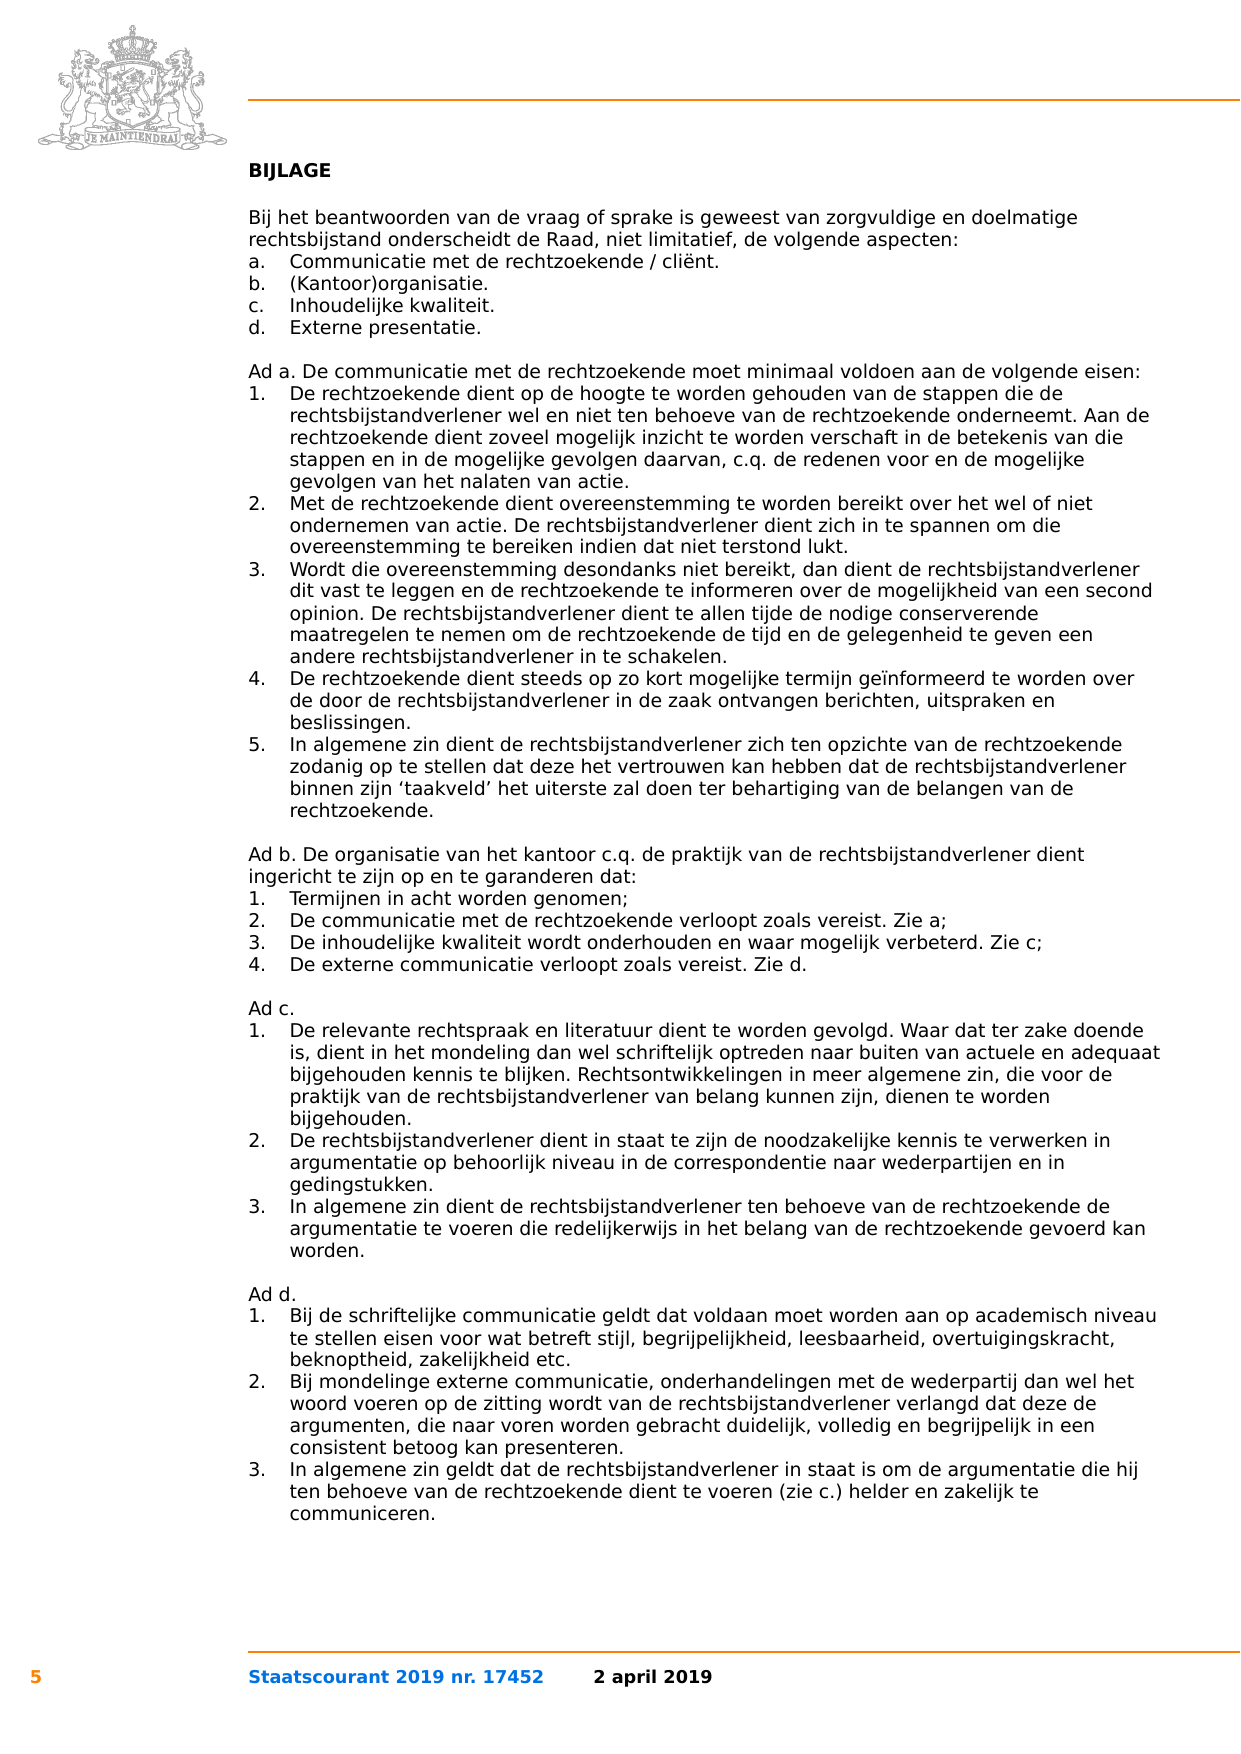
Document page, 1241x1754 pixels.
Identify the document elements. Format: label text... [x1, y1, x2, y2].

text c. Inhoudelijke kwaliteit. [248, 295, 1163, 317]
text Ad c. [248, 998, 1163, 1020]
text b. (Kantoor)organisatie. [248, 273, 1163, 295]
text Ad d. [248, 1283, 1163, 1305]
text 3. In algemene zin geldt dat de rechtsbijstandverlener in staat is om de argumentatie die hij ten behoeve van de rechtzoekende dient te voeren (zie c.) helder en zakelijk te communiceren. [248, 1459, 1163, 1525]
text 1. Termijnen in acht worden genomen; [248, 888, 1163, 910]
text Bij het beantwoorden van de vraag of sprake is geweest van zorgvuldige en doelmatige rechtsbijstand onderscheidt de Raad, niet limitatief, de volgende aspecten: [248, 207, 1163, 251]
text 1. De rechtzoekende dient op de hoogte te worden gehouden van de stappen die de rechtsbijstandverlener wel en niet ten behoeve van de rechtzoekende onderneemt. Aan de rechtzoekende dient zoveel mogelijk inzicht te worden verschaft in de betekenis van die stappen en in de mogelijke gevolgen daarvan, c.q. de redenen voor en de mogelijke gevolgen van het nalaten van actie. [248, 383, 1163, 492]
text 4. De rechtzoekende dient steeds op zo kort mogelijke termijn geïnformeerd te worden over de door de rechtsbijstandverlener in de zaak ontvangen berichten, uitspraken en beslissingen. [248, 668, 1163, 734]
text 4. De externe communicatie verloopt zoals vereist. Zie d. [248, 954, 1163, 976]
text d. Externe presentatie. [248, 317, 1163, 339]
text 1. Bij de schriftelijke communicatie geldt dat voldaan moet worden aan op academisch niveau te stellen eisen voor wat betreft stijl, begrijpelijkheid, leesbaarheid, overtuigingskracht, beknoptheid, zakelijkheid etc. [248, 1305, 1163, 1371]
text 1. De relevante rechtspraak en literatuur dient te worden gevolgd. Waar dat ter zake doende is, dient in het mondeling dan wel schriftelijk optreden naar buiten van actuele en adequaat bijgehouden kennis te blijken. Rechtsontwikkelingen in meer algemene zin, die voor de praktijk van de rechtsbijstandverlener van belang kunnen zijn, dienen te worden bijgehouden. [248, 1020, 1163, 1130]
text 5. In algemene zin dient de rechtsbijstandverlener zich ten opzichte van de rechtzoekende zodanig op te stellen dat deze het vertrouwen kan hebben dat de rechtsbijstandverlener binnen zijn ‘taakveld’ het uiterste zal doen ter behartiging van de belangen van de rechtzoekende. [248, 734, 1163, 822]
picture [38, 25, 227, 150]
text 3. De inhoudelijke kwaliteit wordt onderhouden en waar mogelijk verbeterd. Zie c; [248, 932, 1163, 954]
subtitle BIJLAGE [248, 160, 1163, 182]
text a. Communicatie met de rechtzoekende / cliënt. [248, 251, 1163, 273]
text 2. De communicatie met de rechtzoekende verloopt zoals vereist. Zie a; [248, 910, 1163, 932]
text Ad b. De organisatie van het kantoor c.q. de praktijk van de rechtsbijstandverlener dient ingericht te zijn op en te garanderen dat: [248, 844, 1163, 888]
text 2. Bij mondelinge externe communicatie, onderhandelingen met de wederpartij dan wel het woord voeren op de zitting wordt van de rechtsbijstandverlener verlangd dat deze de argumenten, die naar voren worden gebracht duidelijk, volledig en begrijpelijk in een consistent betoog kan presenteren. [248, 1371, 1163, 1459]
text 3. In algemene zin dient de rechtsbijstandverlener ten behoeve van de rechtzoekende de argumentatie te voeren die redelijkerwijs in het belang van de rechtzoekende gevoerd kan worden. [248, 1196, 1163, 1262]
text 2. Met de rechtzoekende dient overeenstemming te worden bereikt over het wel of niet ondernemen van actie. De rechtsbijstandverlener dient zich in te spannen om die overeenstemming te bereiken indien dat niet terstond lukt. [248, 492, 1163, 558]
text Ad a. De communicatie met de rechtzoekende moet minimaal voldoen aan de volgende eisen: [248, 361, 1163, 383]
text 3. Wordt die overeenstemming desondanks niet bereikt, dan dient de rechtsbijstandverlener dit vast te leggen en de rechtzoekende te informeren over de mogelijkheid van een second opinion. De rechtsbijstandverlener dient te allen tijde de nodige conserverende maatregelen te nemen om de rechtzoekende de tijd en de gelegenheid te geven een andere rechtsbijstandverlener in te schakelen. [248, 558, 1163, 668]
text 2. De rechtsbijstandverlener dient in staat te zijn de noodzakelijke kennis te verwerken in argumentatie op behoorlijk niveau in de correspondentie naar wederpartijen en in gedingstukken. [248, 1130, 1163, 1196]
